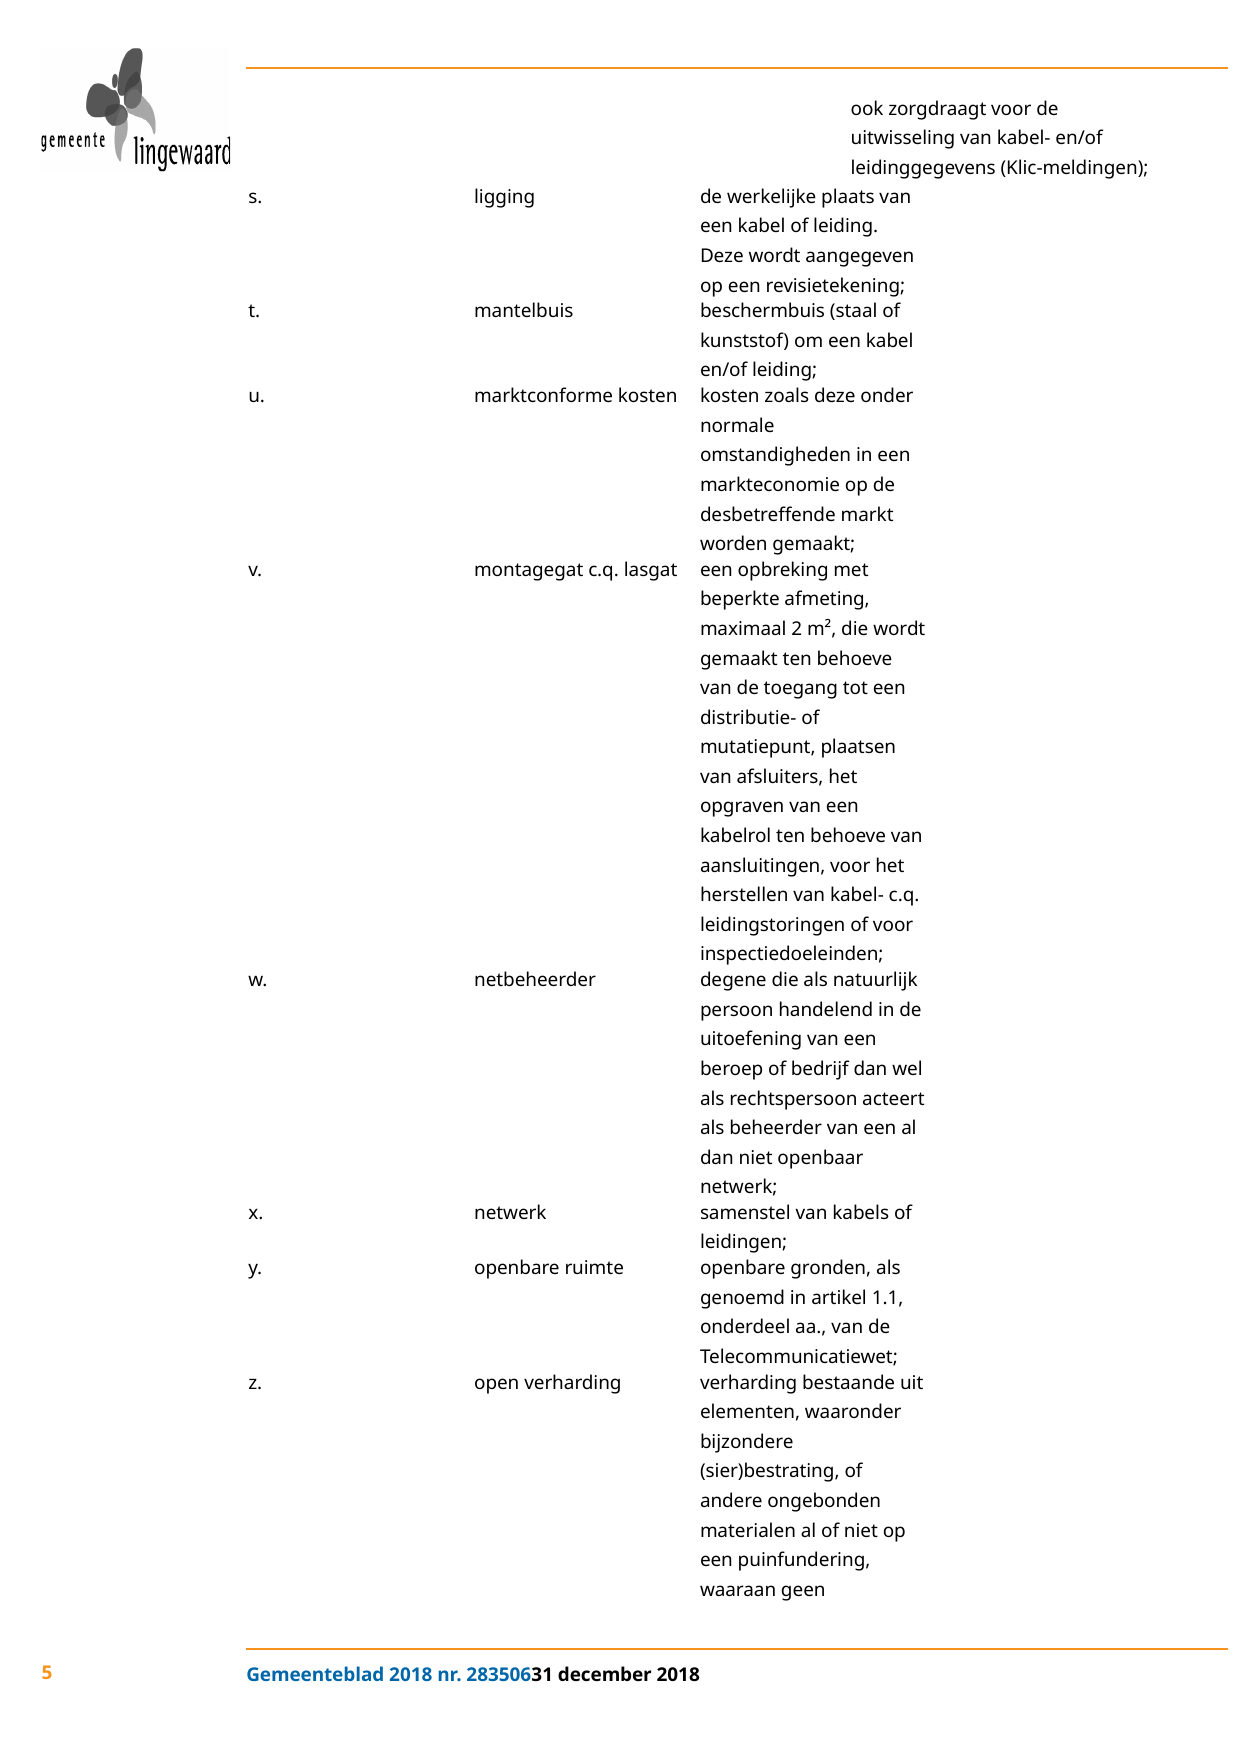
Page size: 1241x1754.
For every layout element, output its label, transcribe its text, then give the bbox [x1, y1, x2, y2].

table_cell [248, 95, 549, 180]
table_cell netwerk [474, 1199, 700, 1254]
table_header s. [248, 183, 474, 297]
table_cell samenstel van kabels of leidingen; [700, 1199, 926, 1254]
table_cell beschermbuis (staal of kunststof) om een kabel en/of leiding; [700, 298, 926, 382]
table_cell montagegat c.q. lasgat [474, 556, 700, 966]
table_cell [549, 95, 850, 180]
table_cell t. [248, 298, 474, 382]
table_cell mantelbuis [474, 298, 700, 382]
table_cell z. [248, 1369, 474, 1602]
table_cell marktconforme kosten [474, 383, 700, 556]
table_header de werkelijke plaats van een kabel of leiding. Deze wordt aangegeven op een revisietekening; [700, 183, 926, 297]
table_cell ook zorgdraagt voor de uitwisseling van kabel- en/of leidinggegevens (Klic-meldingen); [850, 95, 1152, 180]
table_cell v. [248, 556, 474, 966]
table_cell open verharding [474, 1369, 700, 1602]
table_cell u. [248, 383, 474, 556]
table_header ligging [474, 183, 700, 297]
table_cell verharding bestaande uit elementen, waaronder bijzondere (sier)bestrating, of andere ongebonden materialen al of niet op een puinfundering, waaraan geen [700, 1369, 926, 1602]
table_cell openbare ruimte [474, 1255, 700, 1369]
table_cell kosten zoals deze onder normale omstandigheden in een markteconomie op de desbetreffende markt worden gemaakt; [700, 383, 926, 556]
table_cell w. [248, 966, 474, 1199]
table_cell openbare gronden, als genoemd in artikel 1.1, onderdeel aa., van de Telecommunicatiewet; [700, 1255, 926, 1369]
table_cell netbeheerder [474, 966, 700, 1199]
table_cell x. [248, 1199, 474, 1254]
table_cell y. [248, 1255, 474, 1369]
table_cell degene die als natuurlijk persoon handelend in de uitoefening van een beroep of bedrijf dan wel als rechtspersoon acteert als beheerder van een al dan niet openbaar netwerk; [700, 966, 926, 1199]
picture [41, 47, 231, 172]
table_cell een opbreking met beperkte afmeting, maximaal 2 m², die wordt gemaakt ten behoeve van de toegang tot een distributie- of mutatiepunt, plaatsen van afsluiters, het opgraven van een kabelrol ten behoeve van aansluitingen, voor het herstellen van kabel- c.q. leidingstoringen of voor inspectiedoeleinden; [700, 556, 926, 966]
